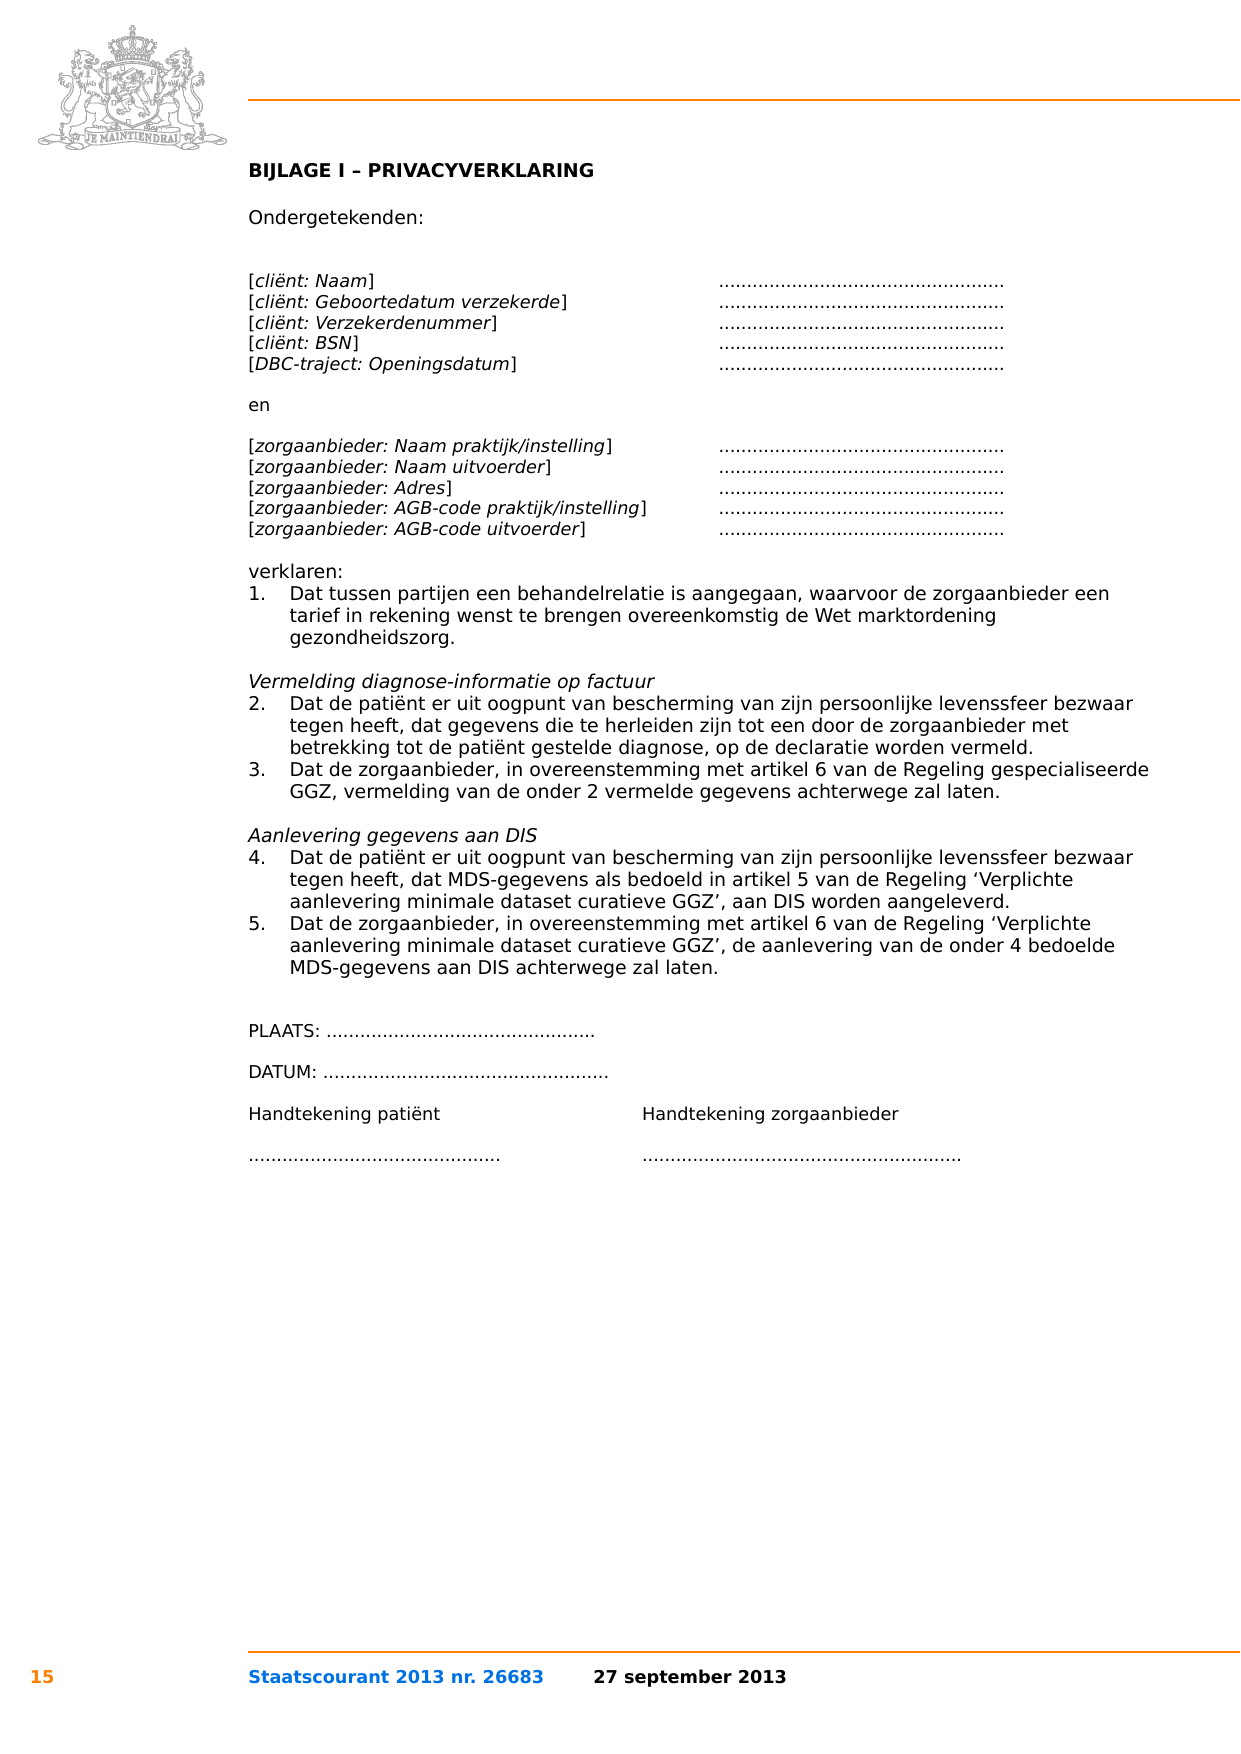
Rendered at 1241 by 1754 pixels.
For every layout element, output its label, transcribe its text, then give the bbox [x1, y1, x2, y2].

table_cell ................................................... [713, 478, 1163, 498]
table_cell [zorgaanbieder: Naam uitvoerder] [248, 457, 712, 478]
table_cell [cliënt: Geboortedatum verzekerde] [248, 292, 712, 313]
table_cell PLAATS: ................................................ [248, 1021, 636, 1042]
table_header [636, 1001, 1163, 1021]
table_cell ................................................... [713, 436, 1163, 457]
table_cell ................................................... [713, 313, 1163, 333]
table_cell [636, 1063, 1163, 1083]
text 2. Dat de patiënt er uit oogpunt van bescherming van zijn persoonlijke levenssfeer bezwaar tegen heeft, dat gegevens die te herleiden zijn tot een door de zorgaanbieder met betrekking tot de patiënt gestelde diagnose, op de declaratie worden vermeld. [248, 693, 1163, 759]
table_cell [248, 375, 712, 395]
table_cell [713, 395, 1163, 416]
table_cell [713, 375, 1163, 395]
table_header [713, 251, 1163, 271]
text verklaren: [248, 561, 1163, 583]
table_cell [248, 1083, 636, 1104]
text 4. Dat de patiënt er uit oogpunt van bescherming van zijn persoonlijke levenssfeer bezwaar tegen heeft, dat MDS-gegevens als bedoeld in artikel 5 van de Regeling ‘Verplichte aanlevering minimale dataset curatieve GGZ’, aan DIS worden aangeleverd. [248, 847, 1163, 913]
table_cell ............................................. [248, 1145, 636, 1166]
table_cell [zorgaanbieder: AGB-code uitvoerder] [248, 519, 712, 539]
text Vermelding diagnose-informatie op factuur [248, 671, 1163, 693]
table_cell en [248, 395, 712, 416]
table_cell Handtekening patiënt [248, 1104, 636, 1124]
table_cell [248, 416, 712, 436]
table_cell [636, 1083, 1163, 1104]
table_cell [zorgaanbieder: AGB-code praktijk/instelling] [248, 498, 712, 519]
picture [38, 25, 227, 150]
text 3. Dat de zorgaanbieder, in overeenstemming met artikel 6 van de Regeling gespecialiseerde GGZ, vermelding van de onder 2 vermelde gegevens achterwege zal laten. [248, 759, 1163, 803]
table_cell [cliënt: Naam] [248, 271, 712, 292]
table_cell [248, 1124, 636, 1145]
table_cell [cliënt: Verzekerdenummer] [248, 313, 712, 333]
table_cell ................................................... [713, 333, 1163, 354]
table_header [248, 1001, 636, 1021]
table_cell [cliënt: BSN] [248, 333, 712, 354]
table_cell [zorgaanbieder: Adres] [248, 478, 712, 498]
table_cell ................................................... [713, 292, 1163, 313]
subtitle BIJLAGE I – PRIVACYVERKLARING [248, 160, 1163, 182]
table_cell ................................................... [713, 457, 1163, 478]
table_cell ................................................... [713, 519, 1163, 539]
table_cell ................................................... [713, 271, 1163, 292]
text 5. Dat de zorgaanbieder, in overeenstemming met artikel 6 van de Regeling ‘Verplichte aanlevering minimale dataset curatieve GGZ’, de aanlevering van de onder 4 bedoelde MDS-gegevens aan DIS achterwege zal laten. [248, 913, 1163, 979]
table_header [248, 251, 712, 271]
table_cell ................................................... [713, 354, 1163, 374]
table_cell ................................................... [713, 498, 1163, 519]
table_cell DATUM: ................................................... [248, 1063, 636, 1083]
table_cell Handtekening zorgaanbieder [636, 1104, 1163, 1124]
table_cell [713, 416, 1163, 436]
table_cell [DBC-traject: Openingsdatum] [248, 354, 712, 374]
text 1. Dat tussen partijen een behandelrelatie is aangegaan, waarvoor de zorgaanbieder een tarief in rekening wenst te brengen overeenkomstig de Wet marktordening gezondheidszorg. [248, 583, 1163, 649]
table_cell ......................................................... [636, 1145, 1163, 1166]
table_cell [636, 1042, 1163, 1062]
table_cell [636, 1124, 1163, 1145]
table_cell [636, 1021, 1163, 1042]
text Ondergetekenden: [248, 207, 1163, 229]
table_cell [zorgaanbieder: Naam praktijk/instelling] [248, 436, 712, 457]
text Aanlevering gegevens aan DIS [248, 825, 1163, 847]
table_cell [248, 1042, 636, 1062]
